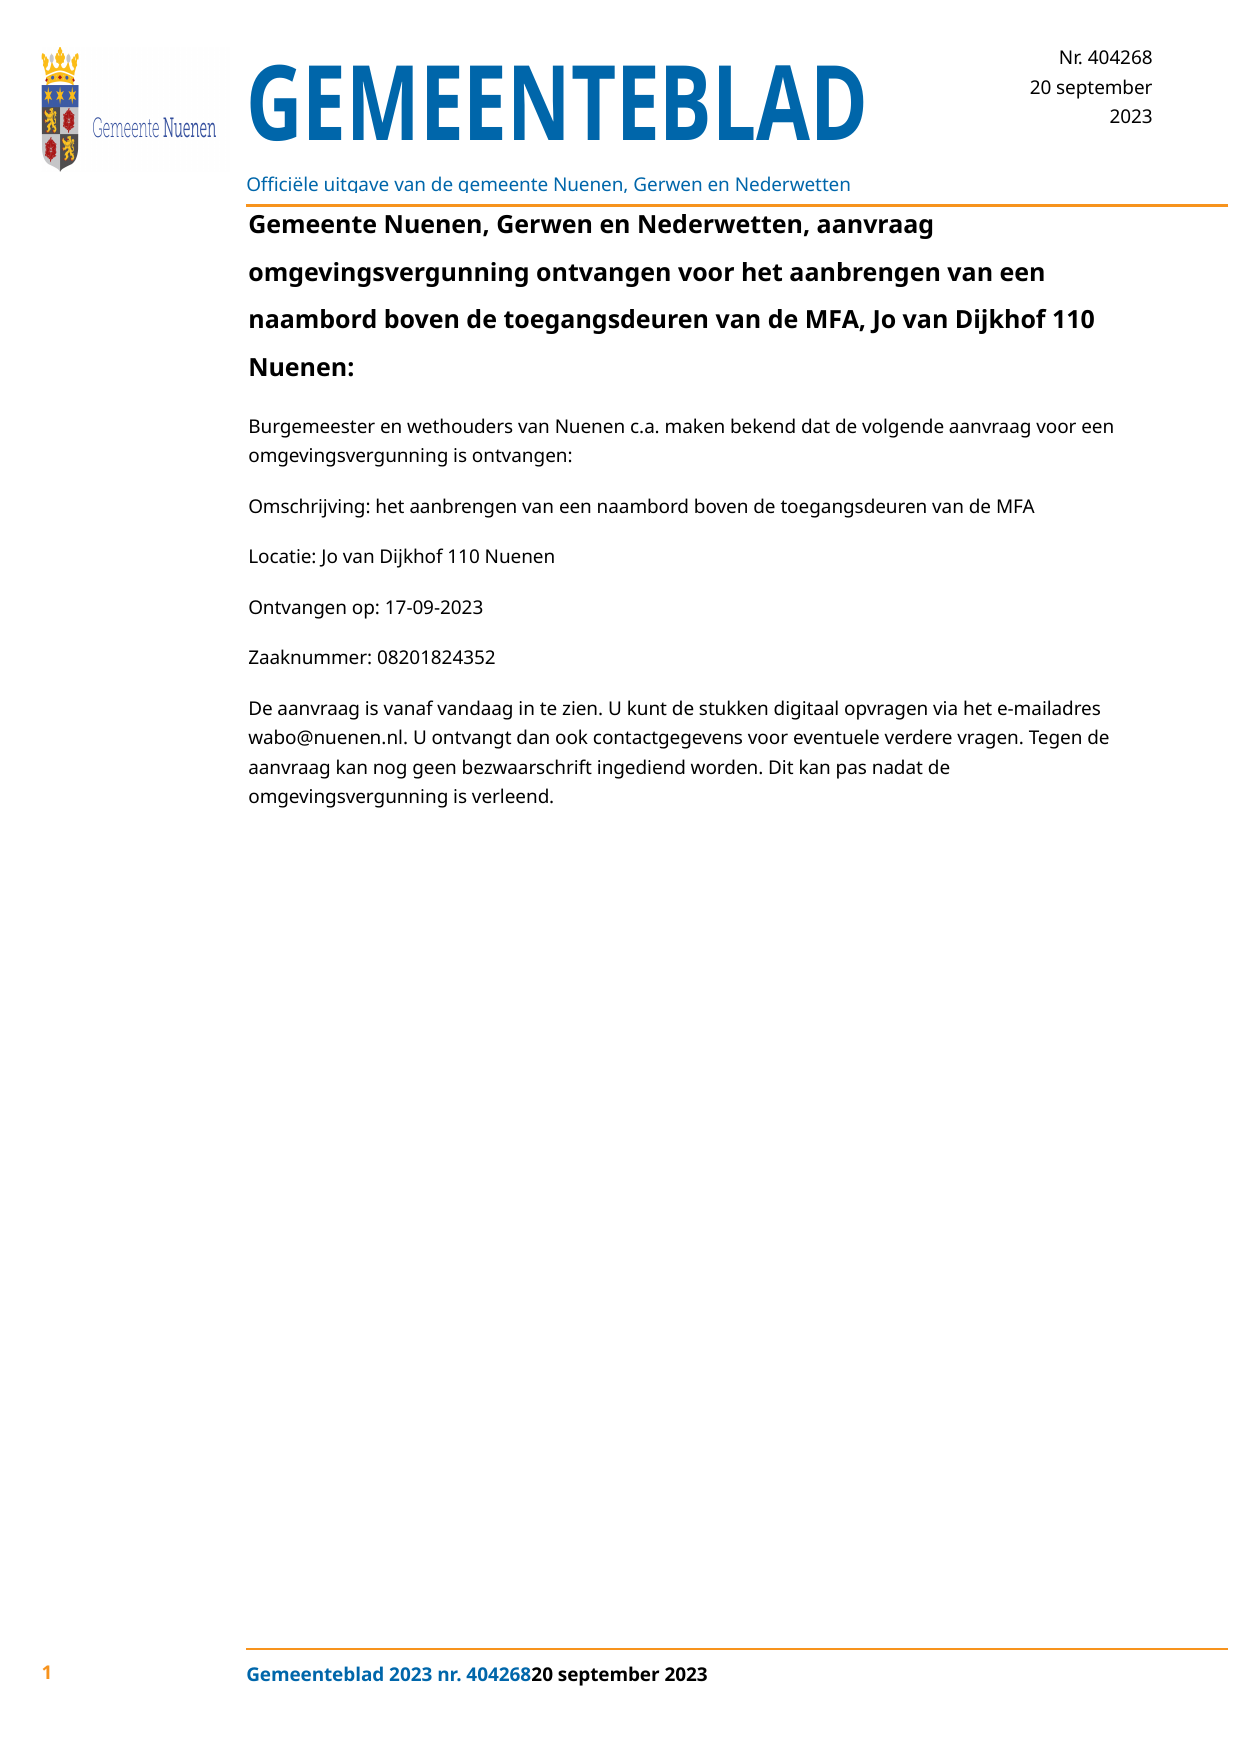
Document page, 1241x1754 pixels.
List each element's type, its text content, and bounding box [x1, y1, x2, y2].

text Burgemeester en wethouders van Nuenen c.a. maken bekend dat de volgende aanvraag voor een omgevingsvergunning is ontvangen: [248, 413, 1152, 468]
text Omschrijving: het aanbrengen van een naambord boven de toegangsdeuren van de MFA [248, 493, 1152, 519]
text Zaaknummer: 08201824352 [248, 644, 1152, 670]
text Locatie: Jo van Dijkhof 110 Nuenen [248, 543, 1152, 569]
text Gemeente Nuenen, Gerwen en Nederwetten, aanvraag omgevingsvergunning ontvangen voor het aanbrengen van een naambord boven de toegangsdeuren van de MFA, Jo van Dijkhof 110 Nuenen: [248, 207, 1152, 384]
picture [41, 47, 231, 172]
text Ontvangen op: 17-09-2023 [248, 594, 1152, 620]
text De aanvraag is vanaf vandaag in te zien. U kunt de stukken digitaal opvragen via het e-mailadres wabo@nuenen.nl. U ontvangt dan ook contactgegevens voor eventuele verdere vragen. Tegen de aanvraag kan nog geen bezwaarschrift ingediend worden. Dit kan pas nadat de omgevingsvergunning is verleend. [248, 695, 1152, 809]
